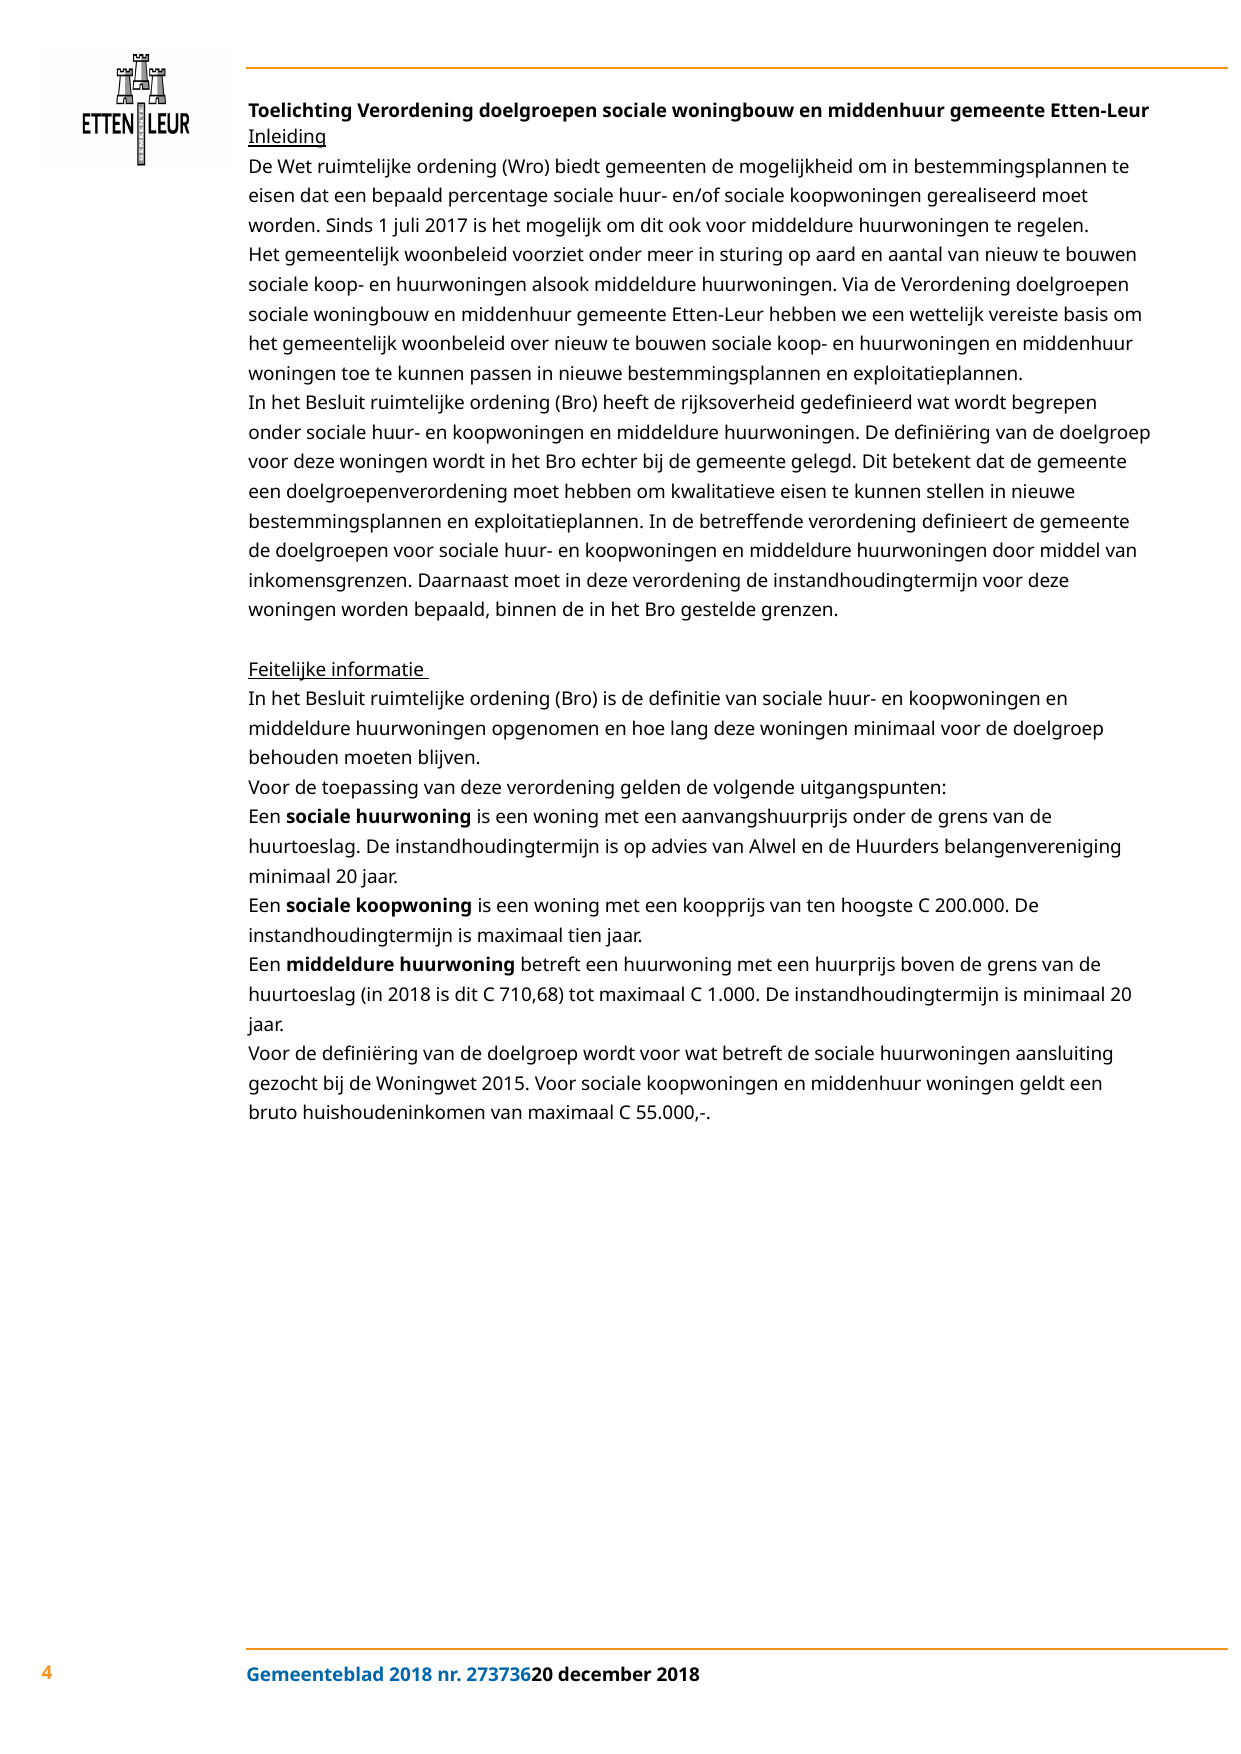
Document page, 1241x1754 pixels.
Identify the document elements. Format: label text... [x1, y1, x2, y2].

text In het Besluit ruimtelijke ordening (Bro) is de definitie van sociale huur- en koopwoningen en [248, 685, 1152, 711]
text Een sociale huurwoning is een woning met een aanvangshuurprijs onder de grens van de huurtoeslag. De instandhoudingtermijn is op advies van Alwel en de Huurders belangenvereniging minimaal 20 jaar. [248, 804, 1152, 889]
text behouden moeten blijven. [248, 744, 1152, 770]
text In het Besluit ruimtelijke ordening (Bro) heeft de rijksoverheid gedefinieerd wat wordt begrepen onder sociale huur- en koopwoningen en middeldure huurwoningen. De definiëring van de doelgroep voor deze woningen wordt in het Bro echter bij de gemeente gelegd. Dit betekent dat de gemeente een doelgroepenverordening moet hebben om kwalitatieve eisen te kunnen stellen in nieuwe bestemmingsplannen en exploitatieplannen. In de betreffende verordening definieert de gemeente de doelgroepen voor sociale huur- en koopwoningen en middeldure huurwoningen door middel van inkomensgrenzen. Daarnaast moet in deze verordening de instandhoudingtermijn voor deze woningen worden bepaald, binnen de in het Bro gestelde grenzen. [248, 389, 1152, 622]
text middeldure huurwoningen opgenomen en hoe lang deze woningen minimaal voor de doelgroep [248, 715, 1152, 741]
picture [41, 47, 231, 172]
text Voor de toepassing van deze verordening gelden de volgende uitgangspunten: [248, 774, 1152, 800]
text De Wet ruimtelijke ordening (Wro) biedt gemeenten de mogelijkheid om in bestemmingsplannen te eisen dat een bepaald percentage sociale huur- en/of sociale koopwoningen gerealiseerd moet worden. Sinds 1 juli 2017 is het mogelijk om dit ook voor middeldure huurwoningen te regelen. [248, 153, 1152, 238]
text Het gemeentelijk woonbeleid voorziet onder meer in sturing op aard en aantal van nieuw te bouwen sociale koop- en huurwoningen alsook middeldure huurwoningen. Via de Verordening doelgroepen sociale woningbouw en middenhuur gemeente Etten-Leur hebben we een wettelijk vereiste basis om het gemeentelijk woonbeleid over nieuw te bouwen sociale koop- en huurwoningen en middenhuur woningen toe te kunnen passen in nieuwe bestemmingsplannen en exploitatieplannen. [248, 242, 1152, 386]
text Feitelijke informatie [248, 656, 1152, 682]
text Toelichting Verordening doelgroepen sociale woningbouw en middenhuur gemeente Etten-Leur [248, 95, 1152, 123]
text Een middeldure huurwoning betreft een huurwoning met een huurprijs boven de grens van de huurtoeslag (in 2018 is dit C 710,68) tot maximaal C 1.000. De instandhoudingtermijn is minimaal 20 jaar. [248, 952, 1152, 1037]
text Inleiding [248, 123, 1152, 149]
text Een sociale koopwoning is een woning met een koopprijs van ten hoogste C 200.000. De instandhoudingtermijn is maximaal tien jaar. [248, 892, 1152, 948]
text Voor de definiëring van de doelgroep wordt voor wat betreft de sociale huurwoningen aansluiting gezocht bij de Woningwet 2015. Voor sociale koopwoningen en middenhuur woningen geldt een bruto huishoudeninkomen van maximaal C 55.000,-. [248, 1040, 1152, 1125]
